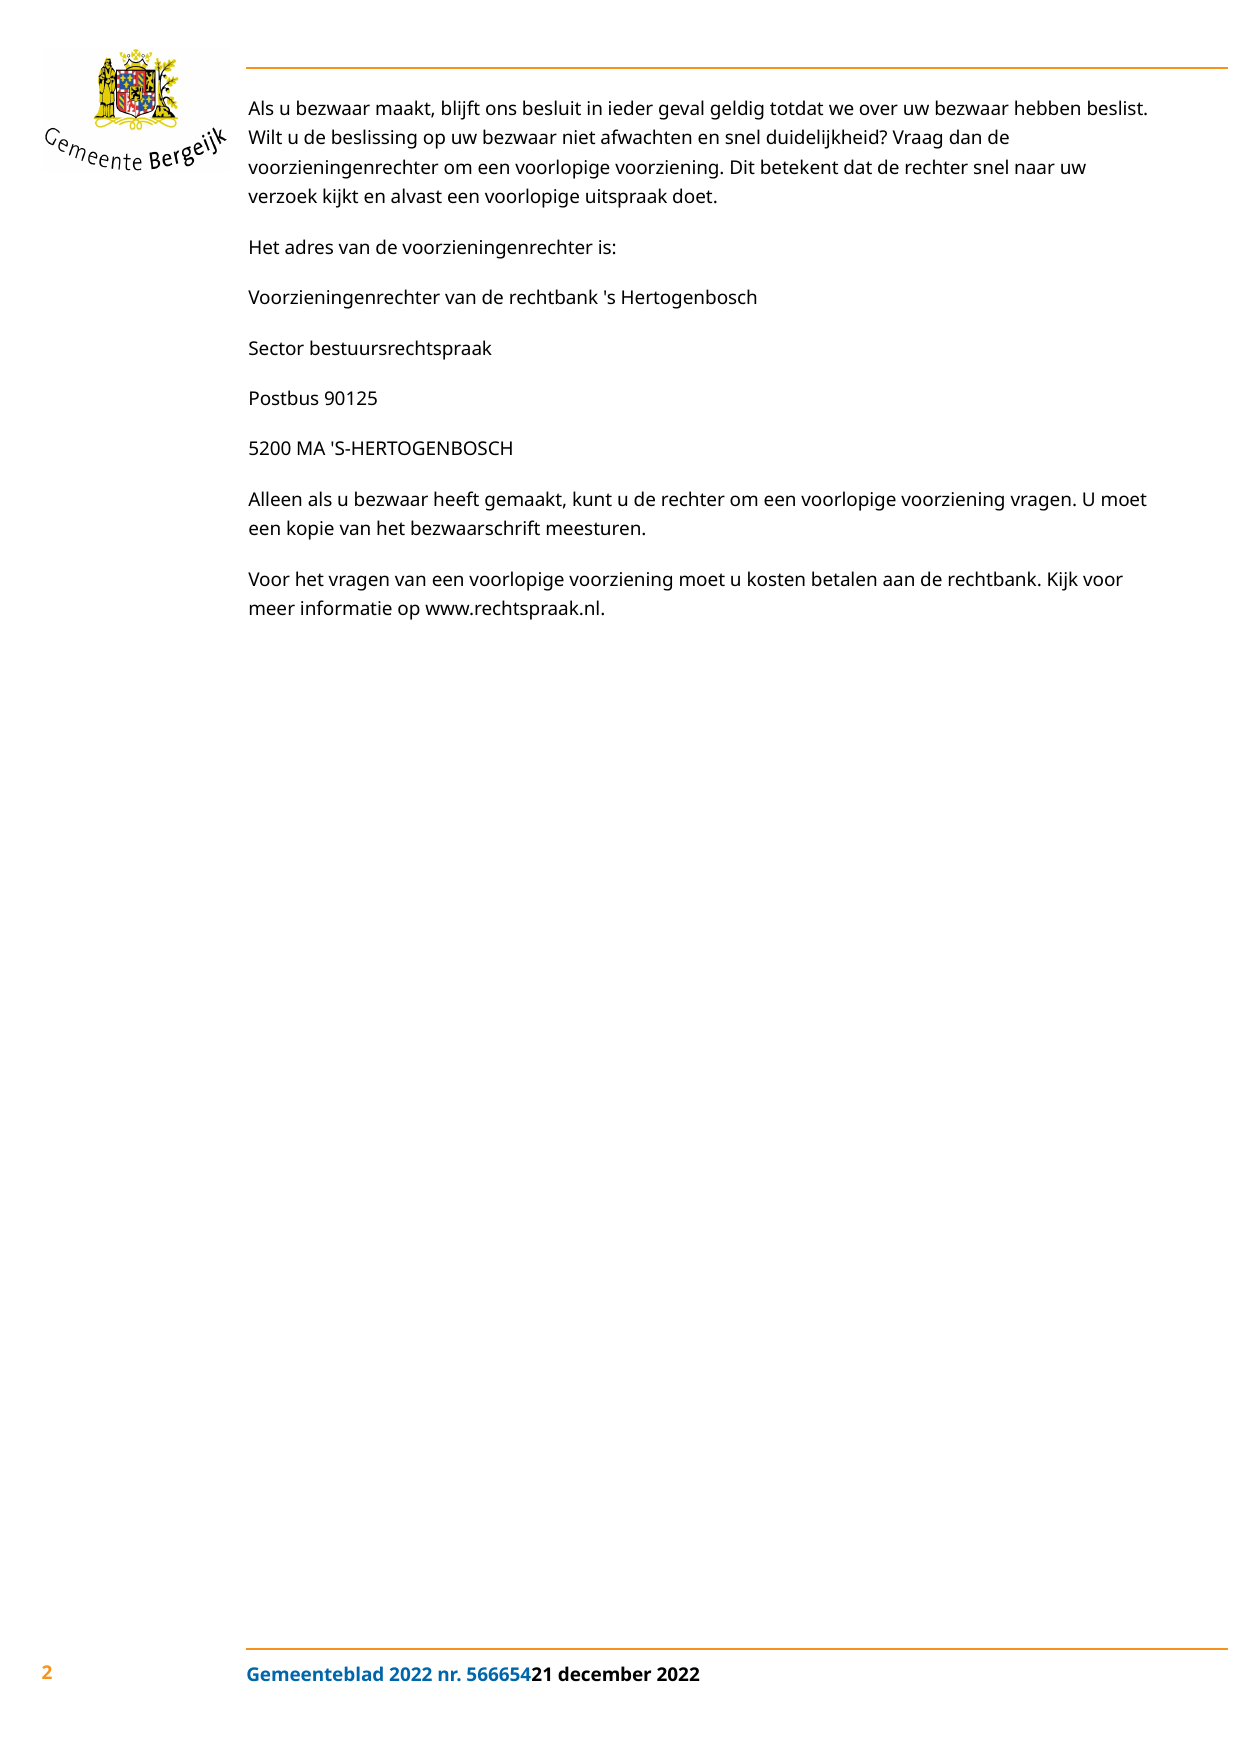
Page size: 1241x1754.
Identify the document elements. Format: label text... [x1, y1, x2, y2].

text Als u bezwaar maakt, blijft ons besluit in ieder geval geldig totdat we over uw bezwaar hebben beslist. Wilt u de beslissing op uw bezwaar niet afwachten en snel duidelijkheid? Vraag dan de voorzieningenrechter om een voorlopige voorziening. Dit betekent dat de rechter snel naar uw verzoek kijkt en alvast een voorlopige uitspraak doet. [248, 95, 1152, 209]
text Het adres van de voorzieningenrechter is: [248, 234, 1152, 260]
text Alleen als u bezwaar heeft gemaakt, kunt u de rechter om een voorlopige voorziening vragen. U moet een kopie van het bezwaarschrift meesturen. [248, 486, 1152, 541]
text Sector bestuursrechtspraak [248, 335, 1152, 361]
text Voor het vragen van een voorlopige voorziening moet u kosten betalen aan de rechtbank. Kijk voor meer informatie op www.rechtspraak.nl. [248, 566, 1152, 621]
text Postbus 90125 [248, 385, 1152, 411]
text 5200 MA 'S-HERTOGENBOSCH [248, 436, 1152, 461]
picture [41, 47, 231, 172]
text Voorzieningenrechter van de rechtbank 's Hertogenbosch [248, 284, 1152, 310]
